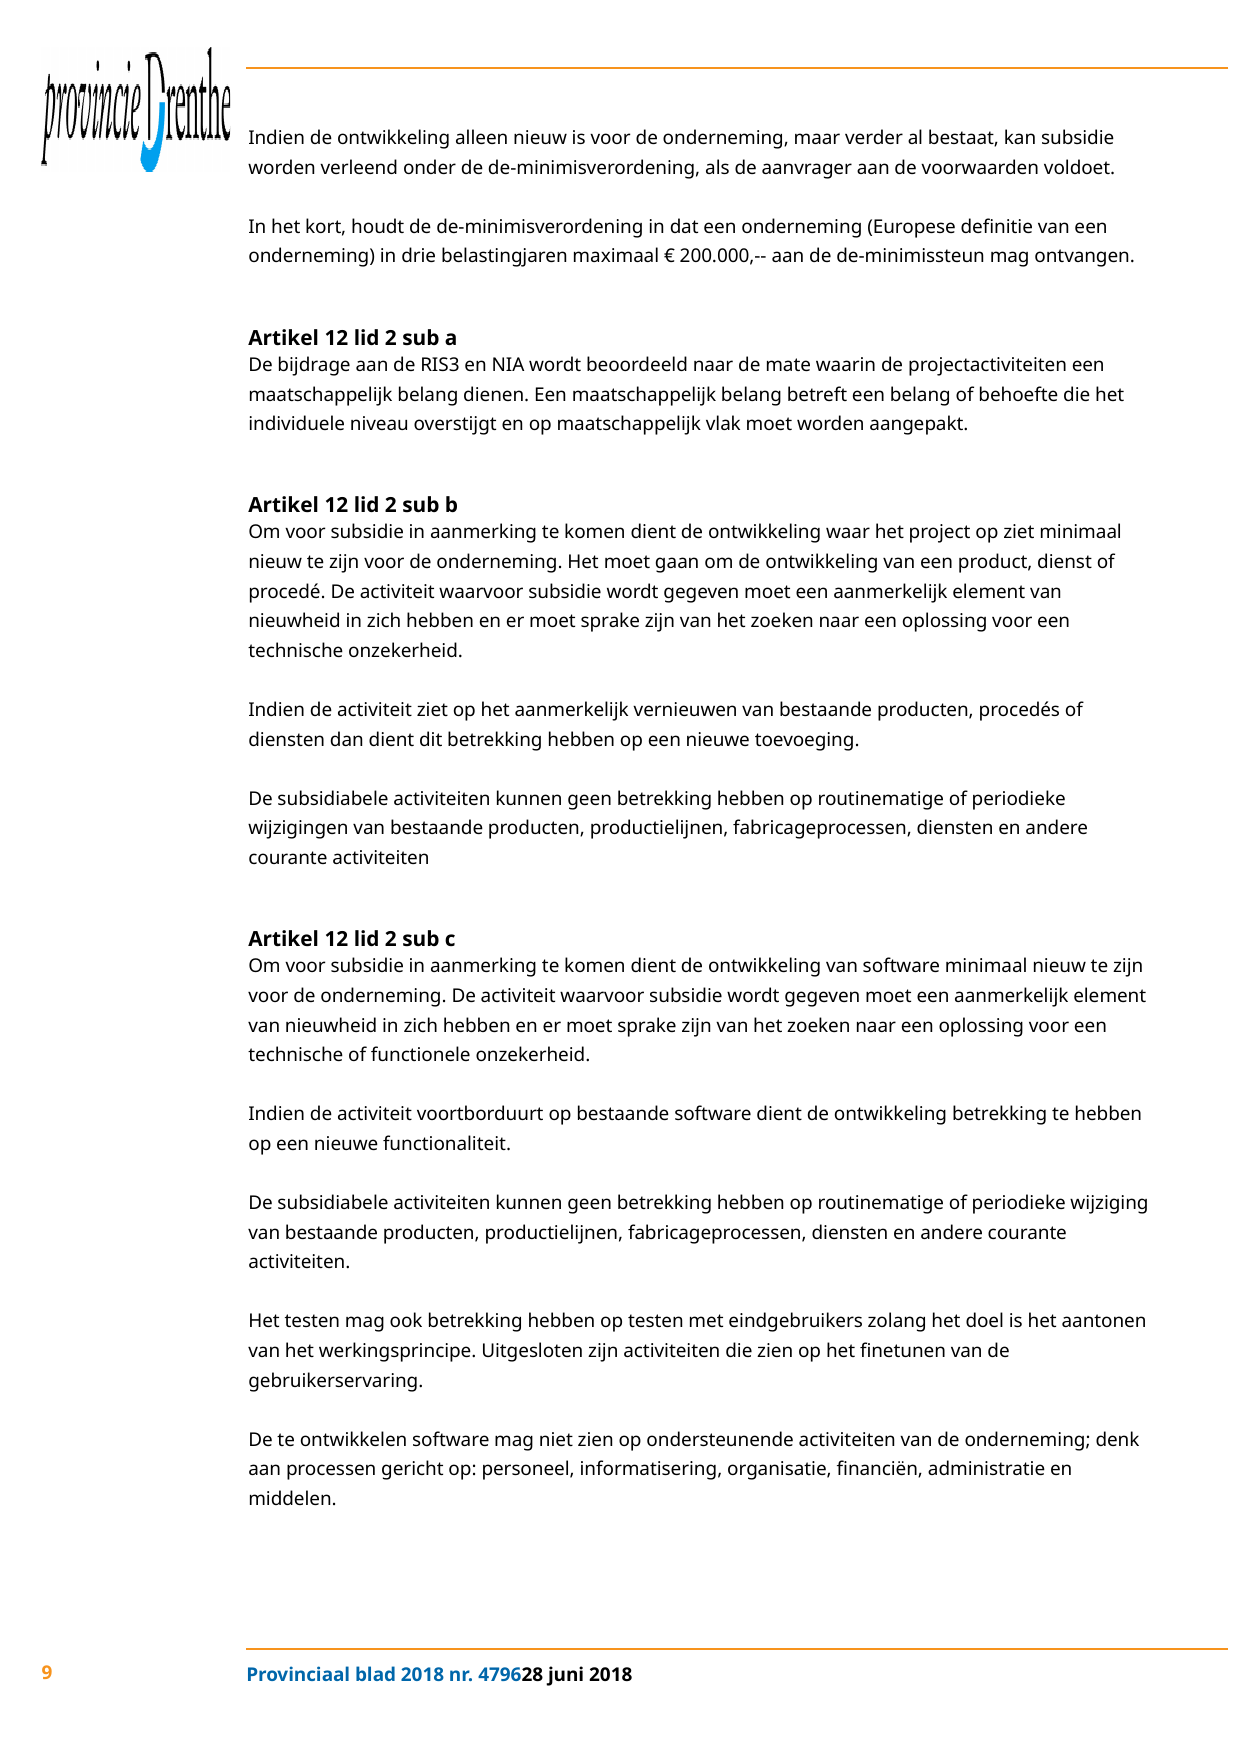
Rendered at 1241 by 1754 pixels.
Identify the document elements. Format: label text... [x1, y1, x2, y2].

text Om voor subsidie in aanmerking te komen dient de ontwikkeling waar het project op ziet minimaal nieuw te zijn voor de onderneming. Het moet gaan om de ontwikkeling van een product, dienst of procedé. De activiteit waarvoor subsidie wordt gegeven moet een aanmerkelijk element van nieuwheid in zich hebben en er moet sprake zijn van het zoeken naar een oplossing voor een technische onzekerheid. [248, 519, 1152, 663]
text Het testen mag ook betrekking hebben op testen met eindgebruikers zolang het doel is het aantonen van het werkingsprincipe. Uitgesloten zijn activiteiten die zien op het finetunen van de gebruikerservaring. [248, 1308, 1152, 1392]
text De subsidiabele activiteiten kunnen geen betrekking hebben op routinematige of periodieke wijziging van bestaande producten, productielijnen, fabricageprocessen, diensten en andere courante activiteiten. [248, 1189, 1152, 1274]
text De bijdrage aan de RIS3 en NIA wordt beoordeeld naar de mate waarin de projectactiviteiten een maatschappelijk belang dienen. Een maatschappelijk belang betreft een belang of behoefte die het individuele niveau overstijgt en op maatschappelijk vlak moet worden aangepakt. [248, 351, 1152, 436]
text De te ontwikkelen software mag niet zien op ondersteunende activiteiten van de onderneming; denk aan processen gericht op: personeel, informatisering, organisatie, financiën, administratie en middelen. [248, 1426, 1152, 1511]
text De subsidiabele activiteiten kunnen geen betrekking hebben op routinematige of periodieke wijzigingen van bestaande producten, productielijnen, fabricageprocessen, diensten en andere courante activiteiten [248, 785, 1152, 870]
text Artikel 12 lid 2 sub b [248, 490, 1152, 519]
text Artikel 12 lid 2 sub a [248, 323, 1152, 351]
text Artikel 12 lid 2 sub c [248, 924, 1152, 953]
text Om voor subsidie in aanmerking te komen dient de ontwikkeling van software minimaal nieuw te zijn voor de onderneming. De activiteit waarvoor subsidie wordt gegeven moet een aanmerkelijk element van nieuwheid in zich hebben en er moet sprake zijn van het zoeken naar een oplossing voor een technische of functionele onzekerheid. [248, 953, 1152, 1067]
picture [41, 47, 231, 172]
text In het kort, houdt de de-minimisverordening in dat een onderneming (Europese definitie van een onderneming) in drie belastingjaren maximaal € 200.000,-- aan de de-minimissteun mag ontvangen. [248, 213, 1152, 268]
text Indien de activiteit voortborduurt op bestaande software dient de ontwikkeling betrekking te hebben op een nieuwe functionaliteit. [248, 1101, 1152, 1156]
text Indien de ontwikkeling alleen nieuw is voor de onderneming, maar verder al bestaat, kan subsidie worden verleend onder de de-minimisverordening, als de aanvrager aan de voorwaarden voldoet. [248, 124, 1152, 180]
text Indien de activiteit ziet op het aanmerkelijk vernieuwen van bestaande producten, procedés of diensten dan dient dit betrekking hebben op een nieuwe toevoeging. [248, 696, 1152, 752]
